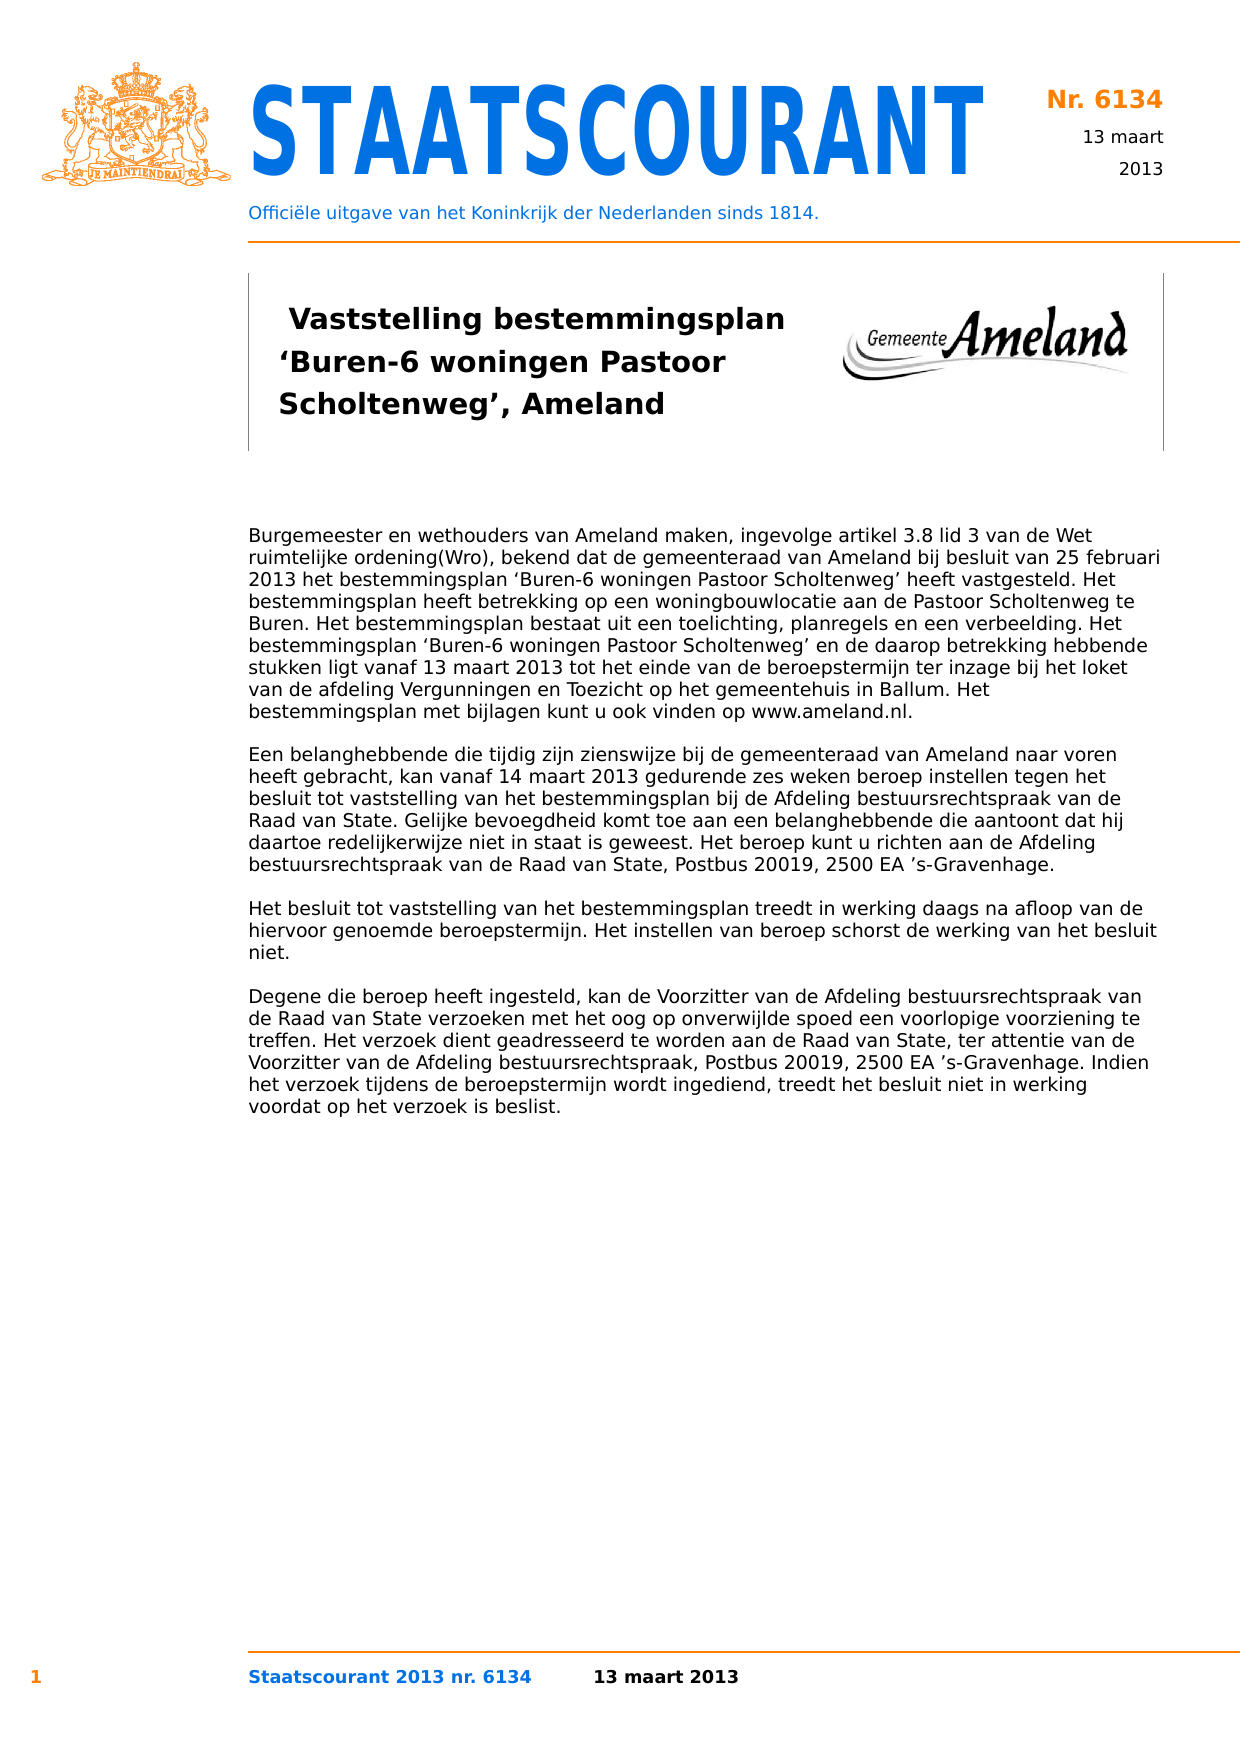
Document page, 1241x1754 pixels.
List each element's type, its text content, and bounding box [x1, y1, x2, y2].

subtitle Vaststelling bestemmingsplan ‘Buren-6 woningen Pastoor Scholtenweg’, Ameland [249, 273, 1163, 451]
text Degene die beroep heeft ingesteld, kan de Voorzitter van de Afdeling bestuursrechtspraak van de Raad van State verzoeken met het oog op onverwijlde spoed een voorlopige voorziening te treffen. Het verzoek dient geadresseerd te worden aan de Raad van State, ter attentie van de Voorzitter van de Afdeling bestuursrechtspraak, Postbus 20019, 2500 EA ’s-Gravenhage. Indien het verzoek tijdens de beroepstermijn wordt ingediend, treedt het besluit niet in werking voordat op het verzoek is beslist. [248, 986, 1163, 1118]
picture [838, 302, 1134, 386]
table_header STAATSCOURANT [248, 62, 998, 203]
table_cell 2013 [998, 153, 1240, 203]
text Het besluit tot vaststelling van het bestemmingsplan treedt in werking daags na afloop van de hiervoor genoemde beroepstermijn. Het instellen van beroep schorst de werking van het besluit niet. [248, 898, 1163, 964]
table_header [25, 62, 248, 241]
text Een belanghebbende die tijdig zijn zienswijze bij de gemeenteraad van Ameland naar voren heeft gebracht, kan vanaf 14 maart 2013 gedurende zes weken beroep instellen tegen het besluit tot vaststelling van het bestemmingsplan bij de Afdeling bestuursrechtspraak van de Raad van State. Gelijke bevoegdheid komt toe aan een belanghebbende die aantoont dat hij daartoe redelijkerwijze niet in staat is geweest. Het beroep kunt u richten aan de Afdeling bestuursrechtspraak van de Raad van State, Postbus 20019, 2500 EA ’s-Gravenhage. [248, 744, 1163, 876]
table_cell 13 maart [998, 121, 1240, 153]
picture [41, 62, 231, 186]
table_header Nr. 6134 [998, 62, 1240, 121]
text Burgemeester en wethouders van Ameland maken, ingevolge artikel 3.8 lid 3 van de Wet ruimtelijke ordening(Wro), bekend dat de gemeenteraad van Ameland bij besluit van 25 februari 2013 het bestemmingsplan ‘Buren-6 woningen Pastoor Scholtenweg’ heeft vastgesteld. Het bestemmingsplan heeft betrekking op een woningbouwlocatie aan de Pastoor Scholtenweg te Buren. Het bestemmingsplan bestaat uit een toelichting, planregels en een verbeelding. Het bestemmingsplan ‘Buren-6 woningen Pastoor Scholtenweg’ en de daarop betrekking hebbende stukken ligt vanaf 13 maart 2013 tot het einde van de beroepstermijn ter inzage bij het loket van de afdeling Vergunningen en Toezicht op het gemeentehuis in Ballum. Het bestemmingsplan met bijlagen kunt u ook vinden op www.ameland.nl. [248, 525, 1163, 722]
table_cell Officiële uitgave van het Koninkrijk der Nederlanden sinds 1814. [248, 203, 1240, 241]
